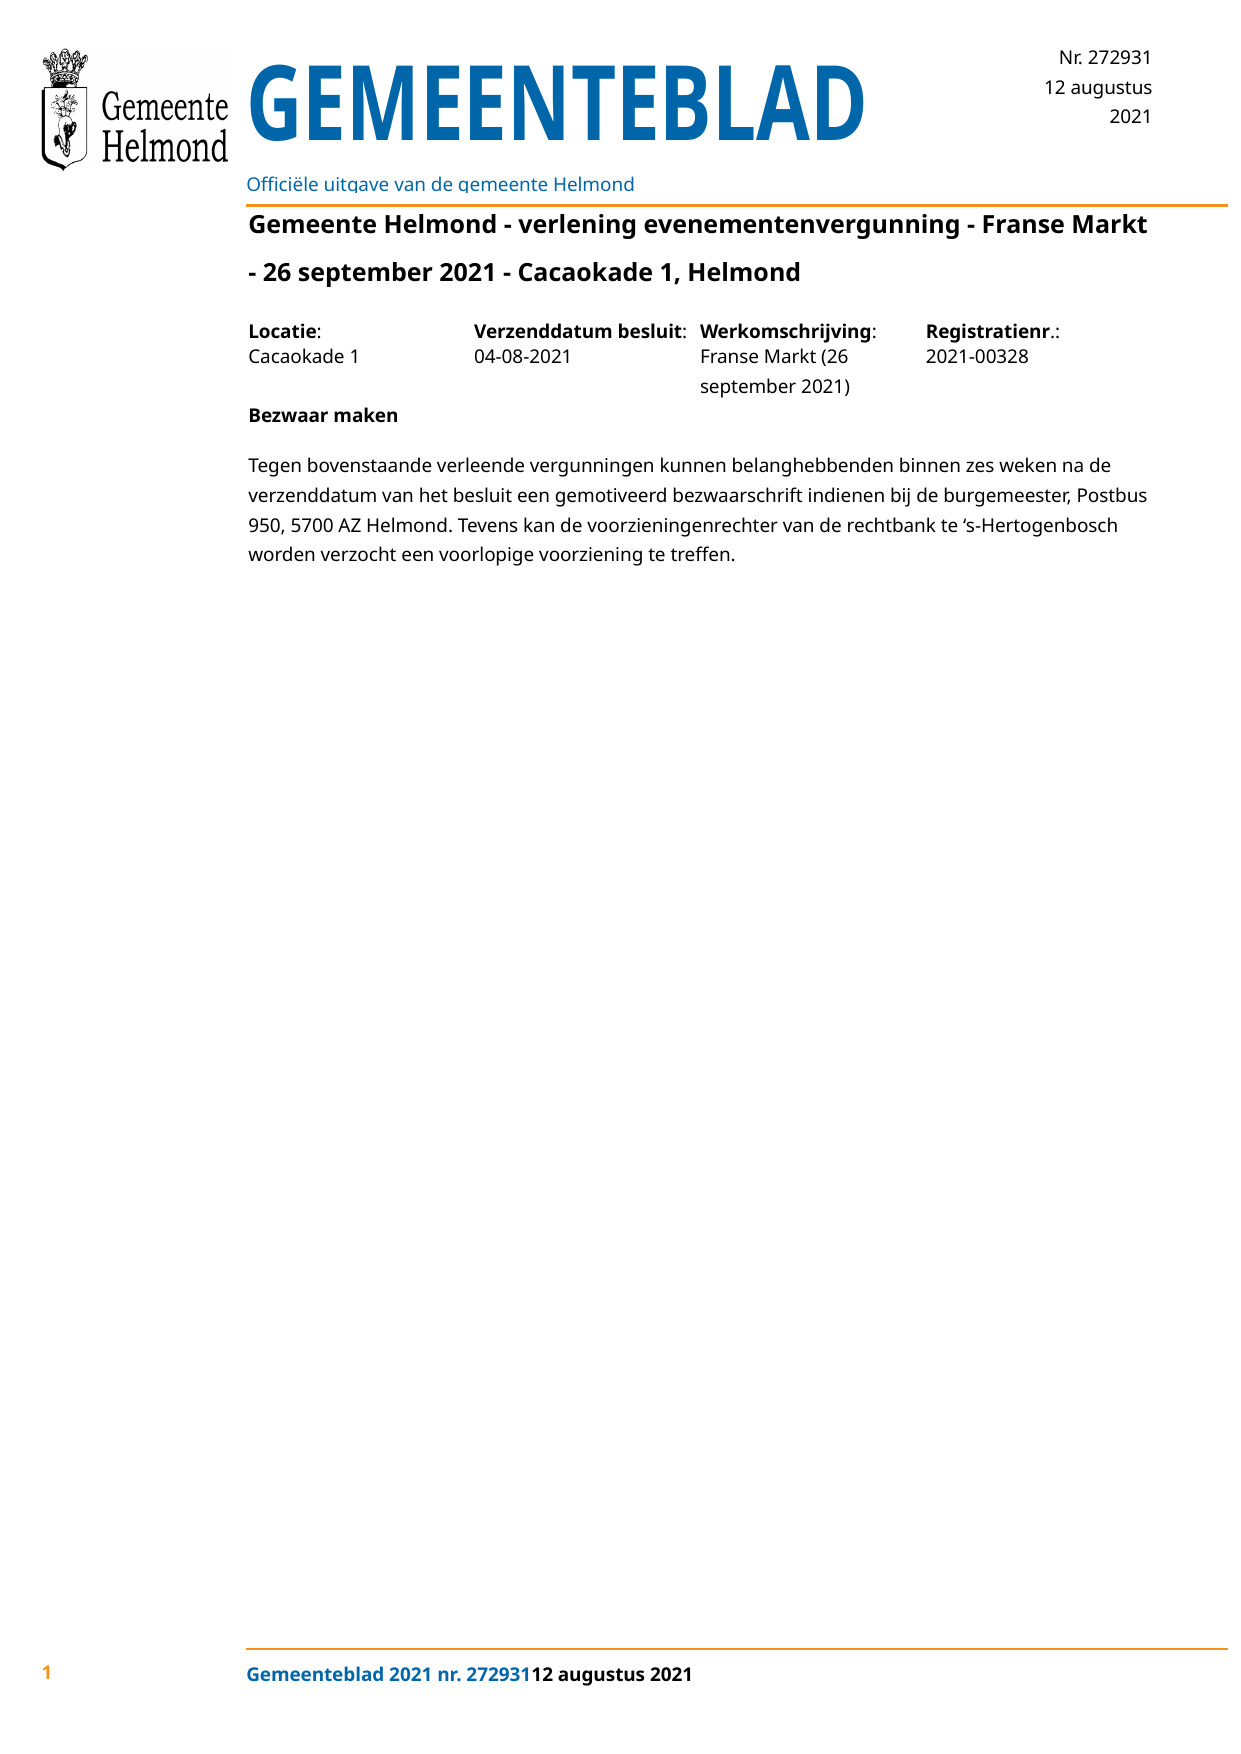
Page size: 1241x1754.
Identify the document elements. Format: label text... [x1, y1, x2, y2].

text Tegen bovenstaande verleende vergunningen kunnen belanghebbenden binnen zes weken na de verzenddatum van het besluit een gemotiveerd bezwaarschrift indienen bij de burgemeester, Postbus 950, 5700 AZ Helmond. Tevens kan de voorzieningenrechter van de rechtbank te ‘s-Hertogenbosch worden verzocht een voorlopige voorziening te treffen. [248, 453, 1152, 567]
table_cell Franse Markt (26 september 2021) [700, 344, 926, 399]
table_cell Cacaokade 1 [248, 344, 474, 399]
table_header Verzenddatum besluit: [474, 318, 700, 344]
table_header Locatie: [248, 318, 474, 344]
table_cell 04-08-2021 [474, 344, 700, 399]
table_cell 2021-00328 [926, 344, 1152, 399]
text Bezwaar maken [248, 402, 1152, 428]
picture [41, 47, 231, 172]
table_header Registratienr.: [926, 318, 1152, 344]
text Gemeente Helmond - verlening evenementenvergunning - Franse Markt - 26 september 2021 - Cacaokade 1, Helmond [248, 207, 1152, 288]
table_header Werkomschrijving: [700, 318, 926, 344]
